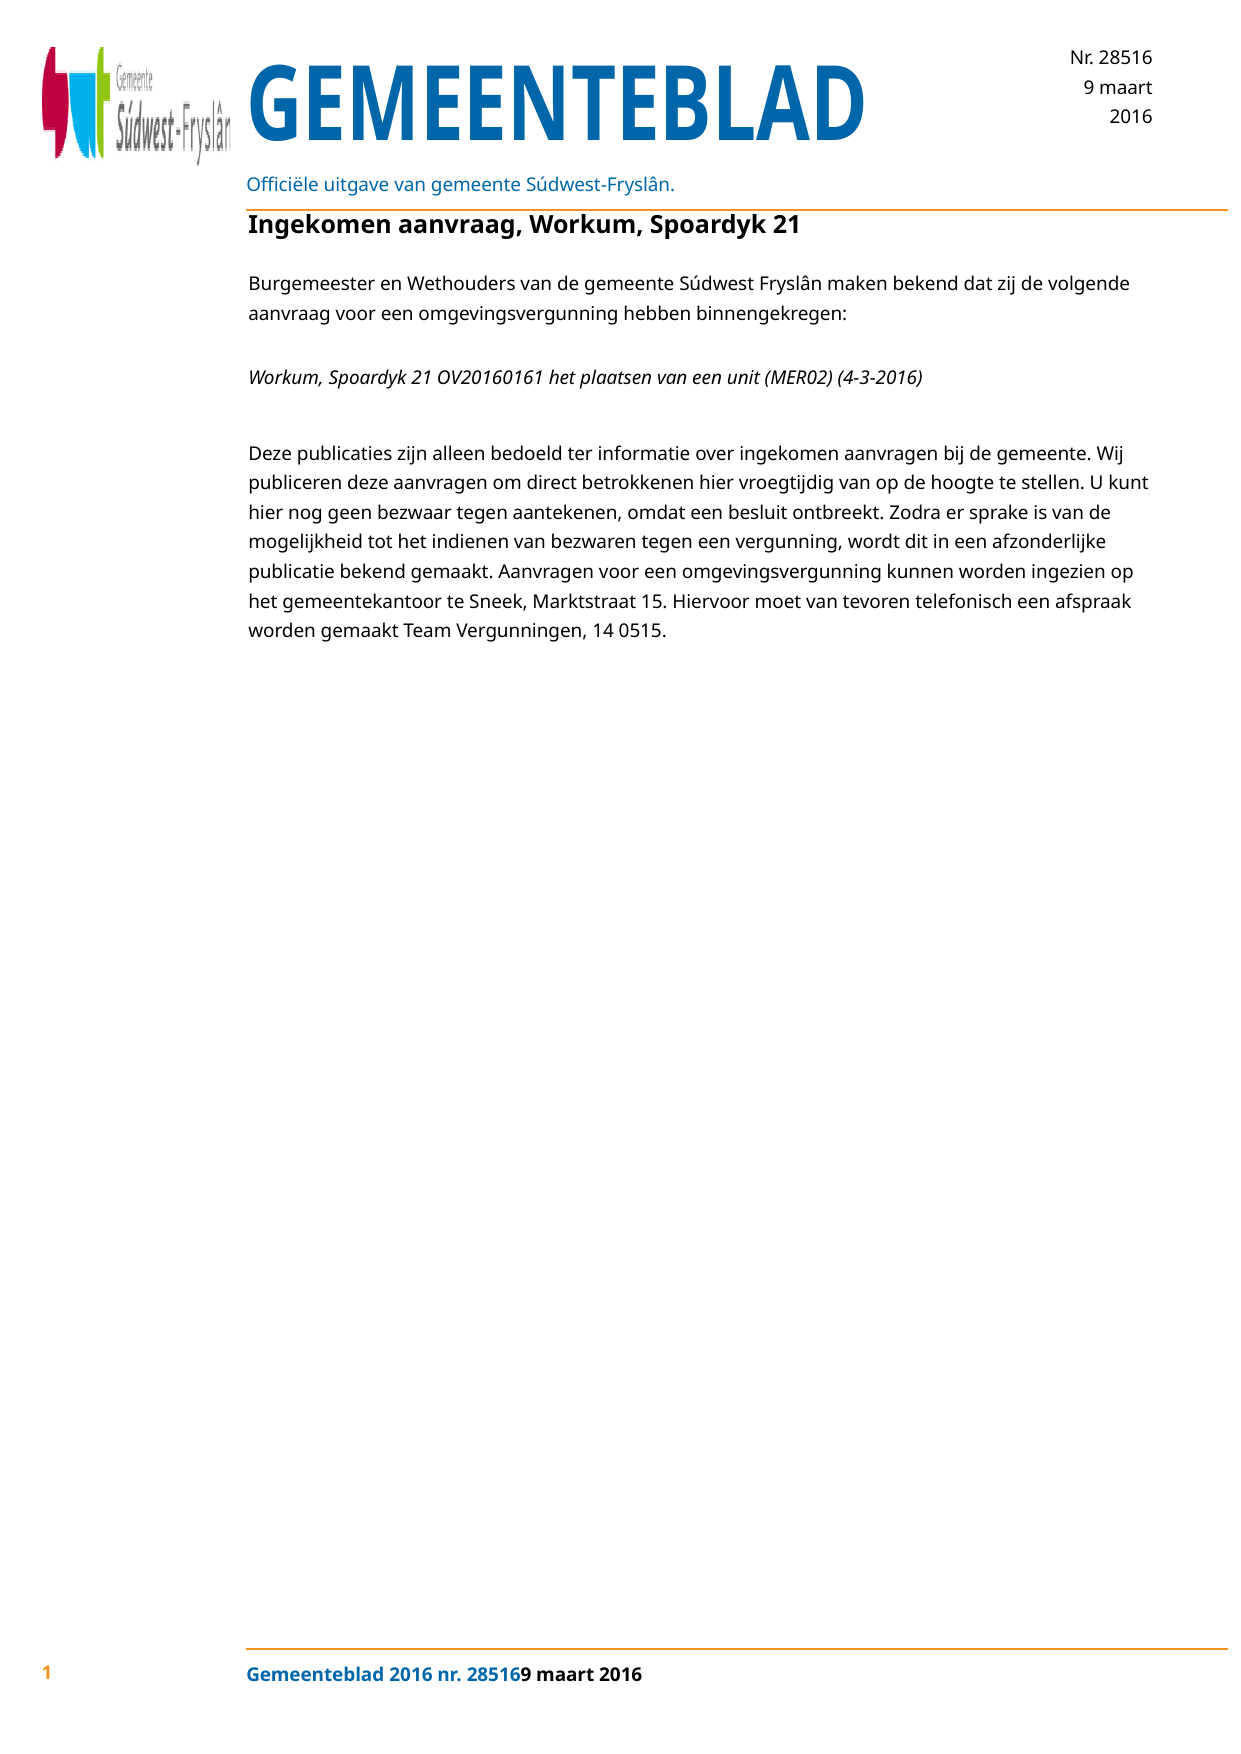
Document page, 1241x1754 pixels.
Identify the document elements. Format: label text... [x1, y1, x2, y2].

picture [41, 47, 231, 172]
text Ingekomen aanvraag, Workum, Spoardyk 21 [248, 211, 1152, 241]
text Burgemeester en Wethouders van de gemeente Súdwest Fryslân maken bekend dat zij de volgende aanvraag voor een omgevingsvergunning hebben binnengekregen: [248, 270, 1152, 326]
text Workum, Spoardyk 21 OV20160161 het plaatsen van een unit (MER02) (4-3-2016) [248, 364, 1152, 389]
text Deze publicaties zijn alleen bedoeld ter informatie over ingekomen aanvragen bij de gemeente. Wij publiceren deze aanvragen om direct betrokkenen hier vroegtijdig van op de hoogte te stellen. U kunt hier nog geen bezwaar tegen aantekenen, omdat een besluit ontbreekt. Zodra er sprake is van de mogelijkheid tot het indienen van bezwaren tegen een vergunning, wordt dit in een afzonderlijke publicatie bekend gemaakt. Aanvragen voor een omgevingsvergunning kunnen worden ingezien op het gemeentekantoor te Sneek, Marktstraat 15. Hiervoor moet van tevoren telefonisch een afspraak worden gemaakt Team Vergunningen, 14 0515. [248, 440, 1152, 643]
